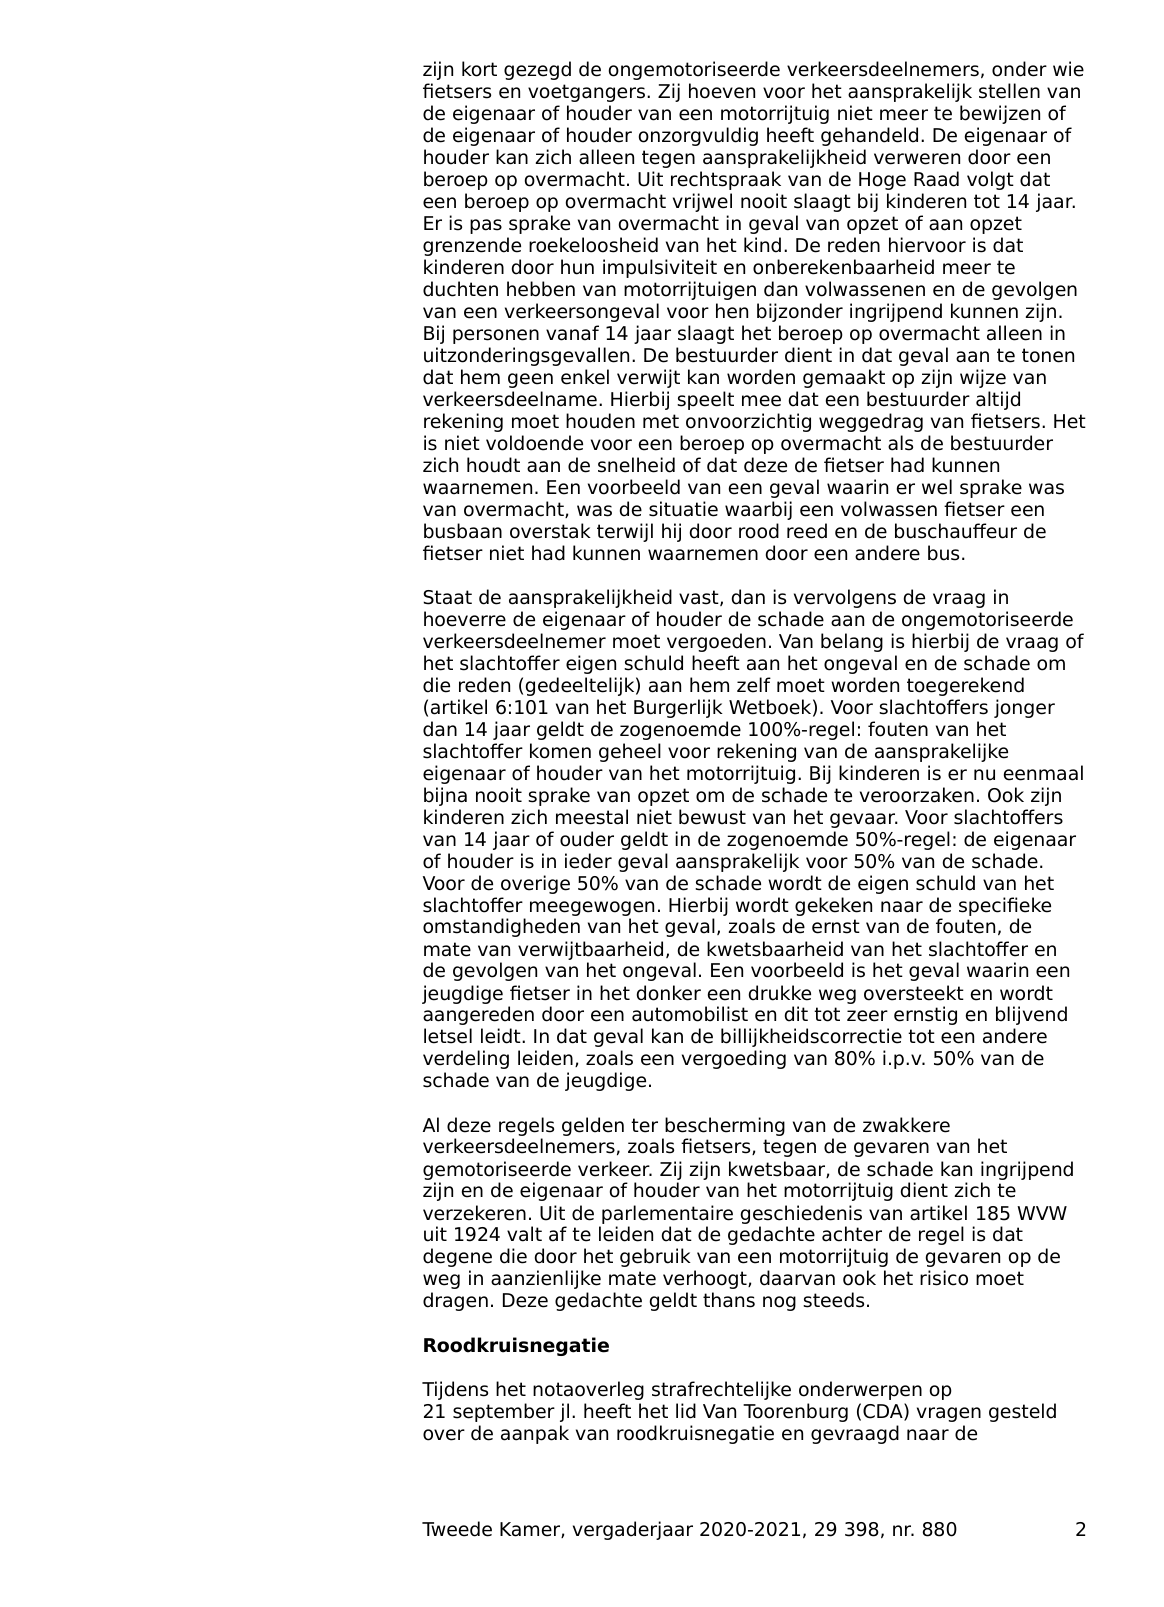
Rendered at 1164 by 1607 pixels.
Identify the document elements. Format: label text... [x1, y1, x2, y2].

text zijn kort gezegd de ongemotoriseerde verkeersdeelnemers, onder wie fietsers en voetgangers. Zij hoeven voor het aansprakelijk stellen van de eigenaar of houder van een motorrijtuig niet meer te bewijzen of de eigenaar of houder onzorgvuldig heeft gehandeld. De eigenaar of houder kan zich alleen tegen aansprakelijkheid verweren door een beroep op overmacht. Uit rechtspraak van de Hoge Raad volgt dat een beroep op overmacht vrijwel nooit slaagt bij kinderen tot 14 jaar. Er is pas sprake van overmacht in geval van opzet of aan opzet grenzende roekeloosheid van het kind. De reden hiervoor is dat kinderen door hun impulsiviteit en onberekenbaarheid meer te duchten hebben van motorrijtuigen dan volwassenen en de gevolgen van een verkeersongeval voor hen bijzonder ingrijpend kunnen zijn. Bij personen vanaf 14 jaar slaagt het beroep op overmacht alleen in uitzonderingsgevallen. De bestuurder dient in dat geval aan te tonen dat hem geen enkel verwijt kan worden gemaakt op zijn wijze van verkeersdeelname. Hierbij speelt mee dat een bestuurder altijd rekening moet houden met onvoorzichtig weggedrag van fietsers. Het is niet voldoende voor een beroep op overmacht als de bestuurder zich houdt aan de snelheid of dat deze de fietser had kunnen waarnemen. Een voorbeeld van een geval waarin er wel sprake was van overmacht, was de situatie waarbij een volwassen fietser een busbaan overstak terwijl hij door rood reed en de buschauffeur de fietser niet had kunnen waarnemen door een andere bus. [422, 59, 1087, 564]
text Tijdens het notaoverleg strafrechtelijke onderwerpen op 21 september jl. heeft het lid Van Toorenburg (CDA) vragen gesteld over de aanpak van roodkruisnegatie en gevraagd naar de [422, 1379, 1087, 1444]
text Staat de aansprakelijkheid vast, dan is vervolgens de vraag in hoeverre de eigenaar of houder de schade aan de ongemotoriseerde verkeersdeelnemer moet vergoeden. Van belang is hierbij de vraag of het slachtoffer eigen schuld heeft aan het ongeval en de schade om die reden (gedeeltelijk) aan hem zelf moet worden toegerekend (artikel 6:101 van het Burgerlijk Wetboek). Voor slachtoffers jonger dan 14 jaar geldt de zogenoemde 100%-regel: fouten van het slachtoffer komen geheel voor rekening van de aansprakelijke eigenaar of houder van het motorrijtuig. Bij kinderen is er nu eenmaal bijna nooit sprake van opzet om de schade te veroorzaken. Ook zijn kinderen zich meestal niet bewust van het gevaar. Voor slachtoffers van 14 jaar of ouder geldt in de zogenoemde 50%-regel: de eigenaar of houder is in ieder geval aansprakelijk voor 50% van de schade. Voor de overige 50% van de schade wordt de eigen schuld van het slachtoffer meegewogen. Hierbij wordt gekeken naar de specifieke omstandigheden van het geval, zoals de ernst van de fouten, de mate van verwijtbaarheid, de kwetsbaarheid van het slachtoffer en de gevolgen van het ongeval. Een voorbeeld is het geval waarin een jeugdige fietser in het donker een drukke weg oversteekt en wordt aangereden door een automobilist en dit tot zeer ernstig en blijvend letsel leidt. In dat geval kan de billijkheidscorrectie tot een andere verdeling leiden, zoals een vergoeding van 80% i.p.v. 50% van de schade van de jeugdige. [422, 587, 1087, 1092]
text Al deze regels gelden ter bescherming van de zwakkere verkeersdeelnemers, zoals fietsers, tegen de gevaren van het gemotoriseerde verkeer. Zij zijn kwetsbaar, de schade kan ingrijpend zijn en de eigenaar of houder van het motorrijtuig dient zich te verzekeren. Uit de parlementaire geschiedenis van artikel 185 WVW uit 1924 valt af te leiden dat de gedachte achter de regel is dat degene die door het gebruik van een motorrijtuig de gevaren op de weg in aanzienlijke mate verhoogt, daarvan ook het risico moet dragen. Deze gedachte geldt thans nog steeds. [422, 1114, 1087, 1312]
subtitle Roodkruisnegatie [422, 1334, 1087, 1356]
